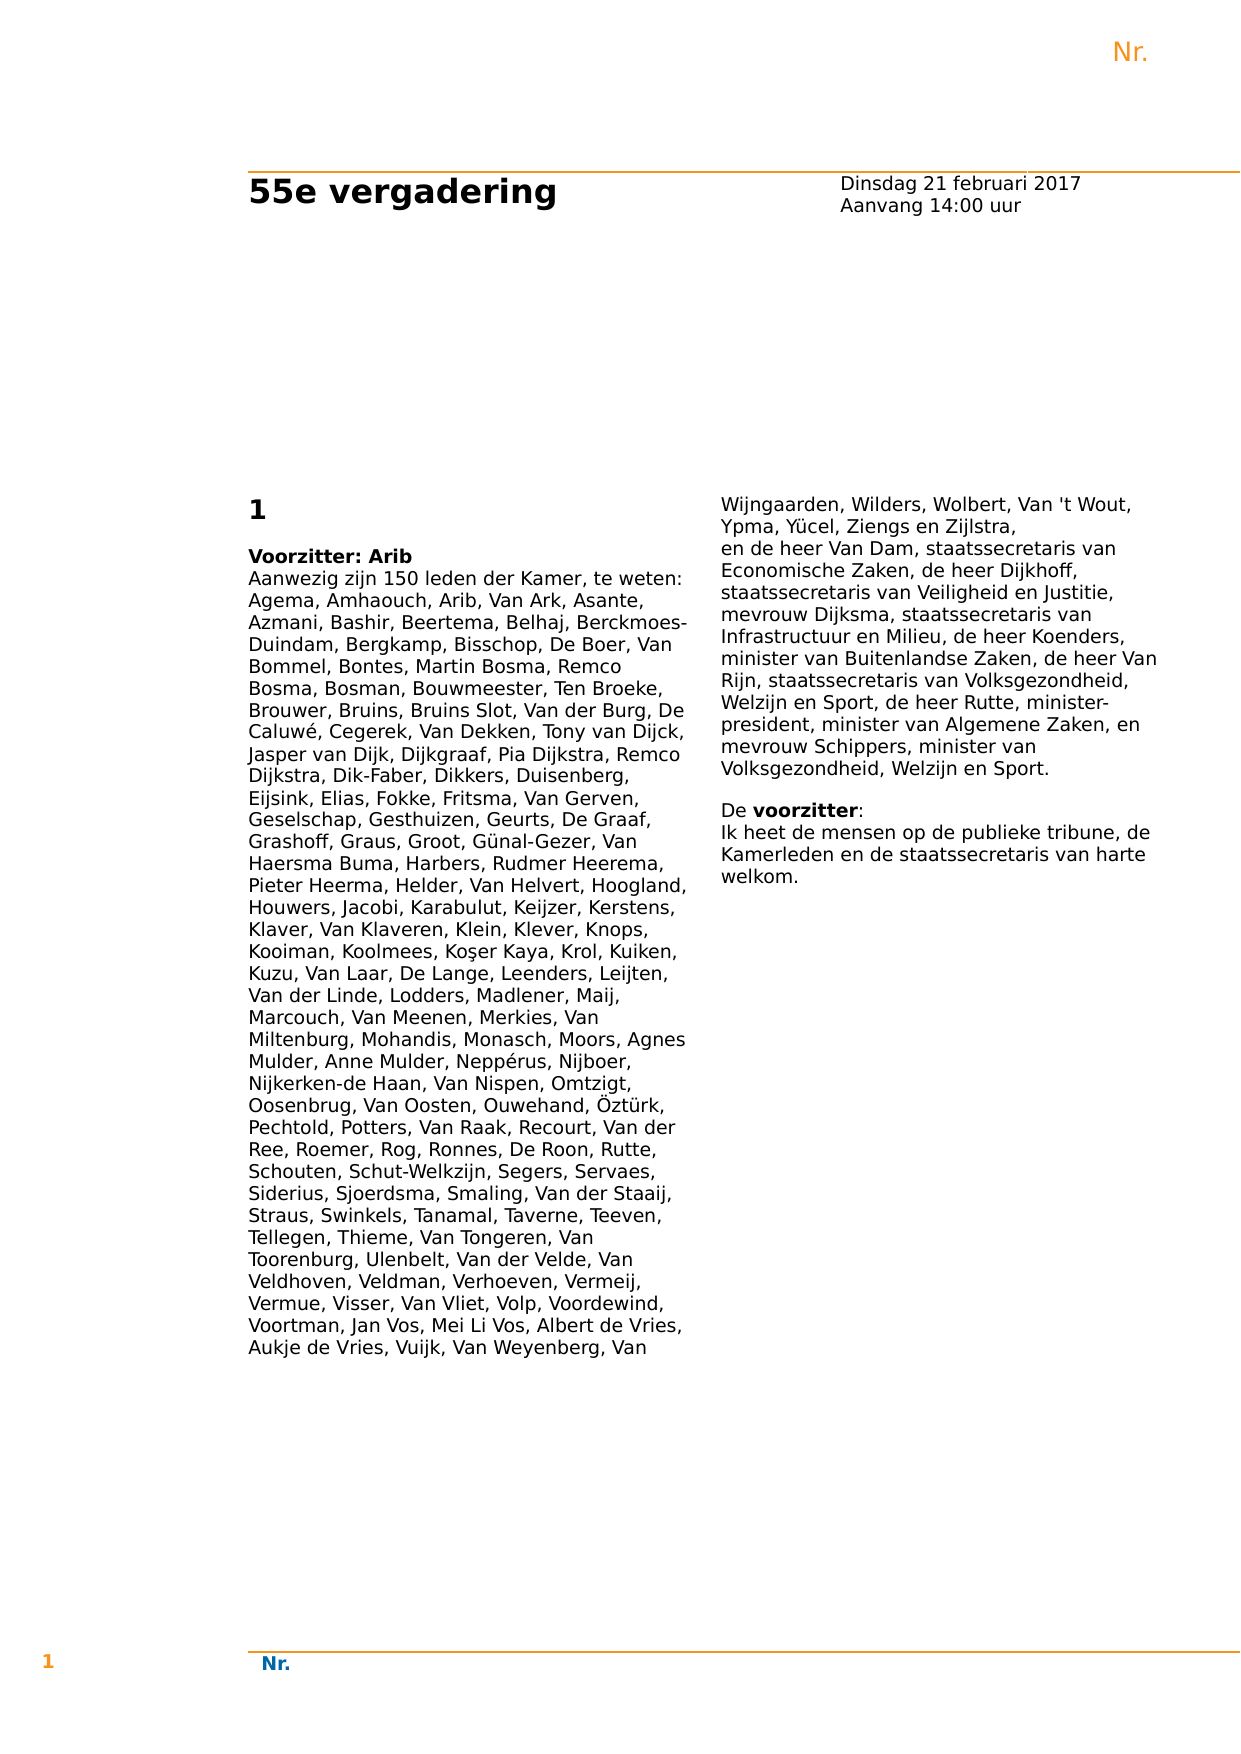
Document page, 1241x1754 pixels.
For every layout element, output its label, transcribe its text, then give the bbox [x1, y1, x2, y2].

table_cell Aanvang 14:00 uur [840, 195, 1163, 217]
text Voorzitter: Arib [248, 546, 691, 568]
text Aanwezig zijn 150 leden der Kamer, te weten: [248, 568, 691, 589]
text en de heer Van Dam, staatssecretaris van Economische Zaken, de heer Dijkhoff, staatssecretaris van Veiligheid en Justitie, mevrouw Dijksma, staatssecretaris van Infrastructuur en Milieu, de heer Koenders, minister van Buitenlandse Zaken, de heer Van Rijn, staatssecretaris van Volksgezondheid, Welzijn en Sport, de heer Rutte, minister-president, minister van Algemene Zaken, en mevrouw Schippers, minister van Volksgezondheid, Welzijn en Sport. [721, 538, 1163, 780]
text Wijngaarden, Wilders, Wolbert, Van 't Wout, Ypma, Yücel, Ziengs en Zijlstra, [721, 494, 1163, 538]
table_header Dinsdag 21 februari 2017 [840, 173, 1163, 195]
text Ik heet de mensen op de publieke tribune, de Kamerleden en de staatssecretaris van harte welkom. [721, 822, 1163, 888]
title 1 [248, 494, 691, 526]
text Agema, Amhaouch, Arib, Van Ark, Asante, Azmani, Bashir, Beertema, Belhaj, Berckmoes-Duindam, Bergkamp, Bisschop, De Boer, Van Bommel, Bontes, Martin Bosma, Remco Bosma, Bosman, Bouwmeester, Ten Broeke, Brouwer, Bruins, Bruins Slot, Van der Burg, De Caluwé, Cegerek, Van Dekken, Tony van Dijck, Jasper van Dijk, Dijkgraaf, Pia Dijkstra, Remco Dijkstra, Dik-Faber, Dikkers, Duisenberg, Eijsink, Elias, Fokke, Fritsma, Van Gerven, Geselschap, Gesthuizen, Geurts, De Graaf, Grashoff, Graus, Groot, Günal-Gezer, Van Haersma Buma, Harbers, Rudmer Heerema, Pieter Heerma, Helder, Van Helvert, Hoogland, Houwers, Jacobi, Karabulut, Keijzer, Kerstens, Klaver, Van Klaveren, Klein, Klever, Knops, Kooiman, Koolmees, Koşer Kaya, Krol, Kuiken, Kuzu, Van Laar, De Lange, Leenders, Leijten, Van der Linde, Lodders, Madlener, Maij, Marcouch, Van Meenen, Merkies, Van Miltenburg, Mohandis, Monasch, Moors, Agnes Mulder, Anne Mulder, Neppérus, Nijboer, Nijkerken-de Haan, Van Nispen, Omtzigt, Oosenbrug, Van Oosten, Ouwehand, Öztürk, Pechtold, Potters, Van Raak, Recourt, Van der Ree, Roemer, Rog, Ronnes, De Roon, Rutte, Schouten, Schut-Welkzijn, Segers, Servaes, Siderius, Sjoerdsma, Smaling, Van der Staaij, Straus, Swinkels, Tanamal, Taverne, Teeven, Tellegen, Thieme, Van Tongeren, Van Toorenburg, Ulenbelt, Van der Velde, Van Veldhoven, Veldman, Verhoeven, Vermeij, Vermue, Visser, Van Vliet, Volp, Voordewind, Voortman, Jan Vos, Mei Li Vos, Albert de Vries, Aukje de Vries, Vuijk, Van Weyenberg, Van [248, 589, 691, 1359]
table_header 55e vergadering [248, 173, 840, 217]
text De voorzitter: [721, 800, 1163, 822]
